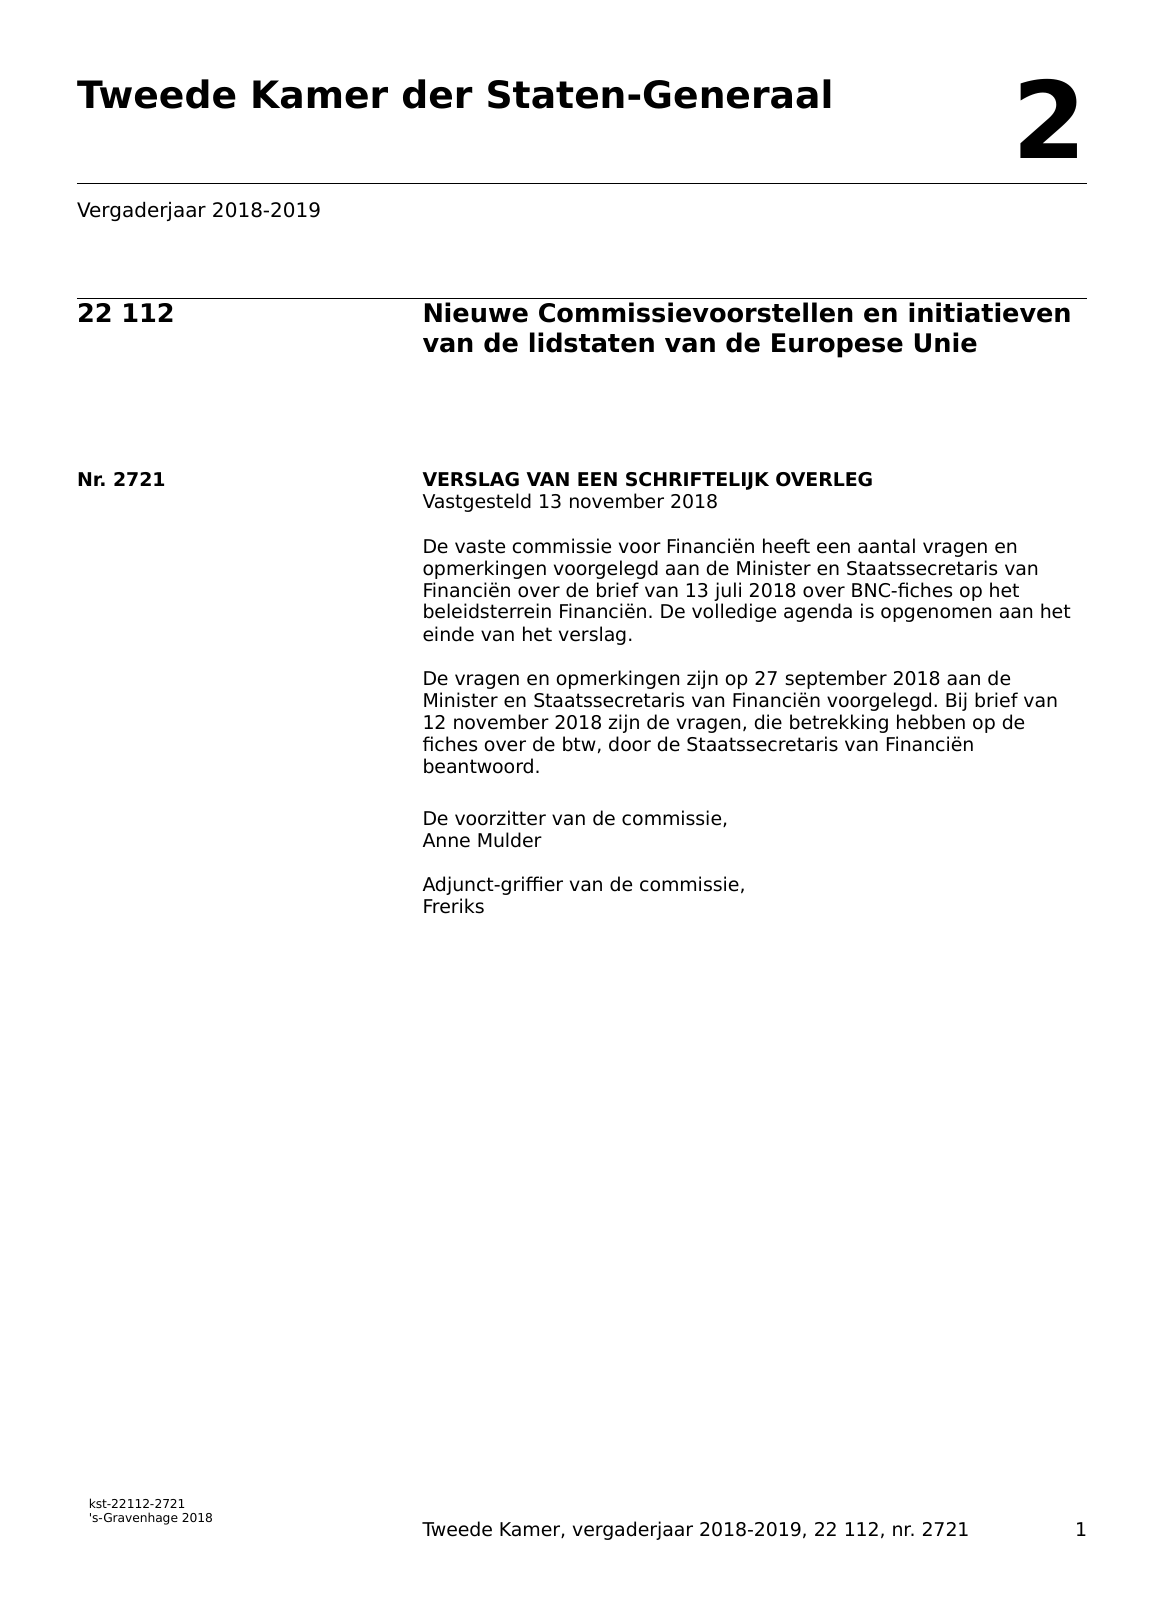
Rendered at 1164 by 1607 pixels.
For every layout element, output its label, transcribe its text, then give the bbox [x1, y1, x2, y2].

text Vastgesteld 13 november 2018 [422, 491, 1087, 513]
table_cell Vergaderjaar 2018-2019 [77, 184, 1087, 298]
text Adjunct-griffier van de commissie, Freriks [422, 874, 1087, 918]
subtitle 22 112 Nieuwe Commissievoorstellen en initiatieven van de lidstaten van de Europese Unie [77, 299, 1087, 358]
table_header Tweede Kamer der Staten-Generaal [77, 59, 886, 183]
text De vragen en opmerkingen zijn op 27 september 2018 aan de Minister en Staatssecretaris van Financiën voorgelegd. Bij brief van 12 november 2018 zijn de vragen, die betrekking hebben op de fiches over de btw, door de Staatssecretaris van Financiën beantwoord. [422, 668, 1087, 777]
text De vaste commissie voor Financiën heeft een aantal vragen en opmerkingen voorgelegd aan de Minister en Staatssecretaris van Financiën over de brief van 13 juli 2018 over BNC-fiches op het beleidsterrein Financiën. De volledige agenda is opgenomen aan het einde van het verslag. [422, 536, 1087, 645]
text kst-22112-2721 [88, 1497, 323, 1511]
text De voorzitter van de commissie, Anne Mulder [422, 807, 1087, 851]
table_header 2 [886, 59, 1087, 183]
subtitle Nr. 2721 VERSLAG VAN EEN SCHRIFTELIJK OVERLEG [77, 469, 1087, 491]
text 's-Gravenhage 2018 [88, 1511, 323, 1525]
